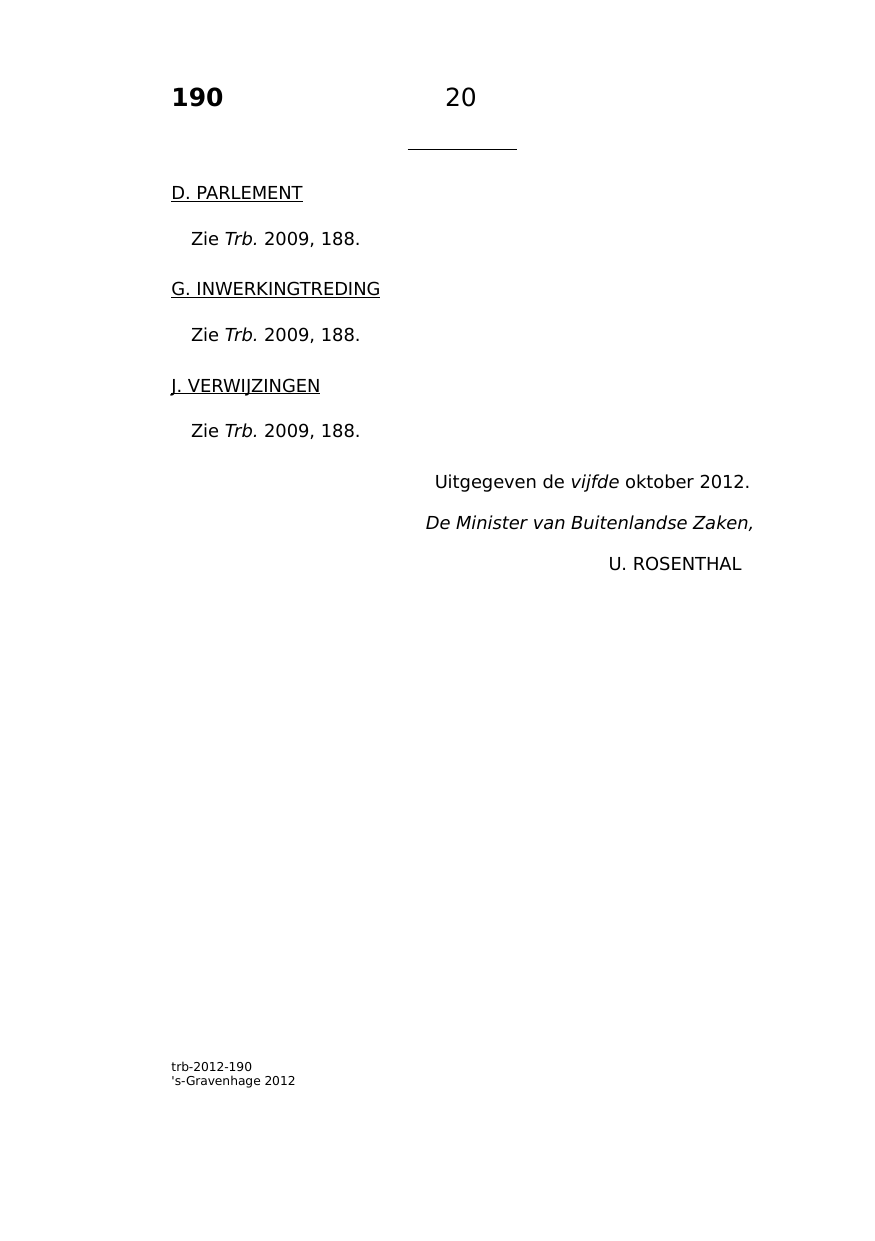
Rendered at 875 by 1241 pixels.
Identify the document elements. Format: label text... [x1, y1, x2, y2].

text Zie Trb. 2009, 188. [171, 325, 756, 346]
subtitle D. PARLEMENT [171, 183, 756, 203]
text Zie Trb. 2009, 188. [171, 421, 756, 442]
text Zie Trb. 2009, 188. [171, 228, 756, 249]
text 's-Gravenhage 2012 [171, 1074, 405, 1088]
text De Minister van Buitenlandse Zaken, U. ROSENTHAL [171, 513, 756, 575]
text trb-2012-190 [171, 1060, 405, 1074]
text Uitgegeven de vijfde oktober 2012. [171, 472, 756, 493]
subtitle G. INWERKINGTREDING [171, 279, 756, 300]
subtitle J. VERWIJZINGEN [171, 376, 756, 396]
